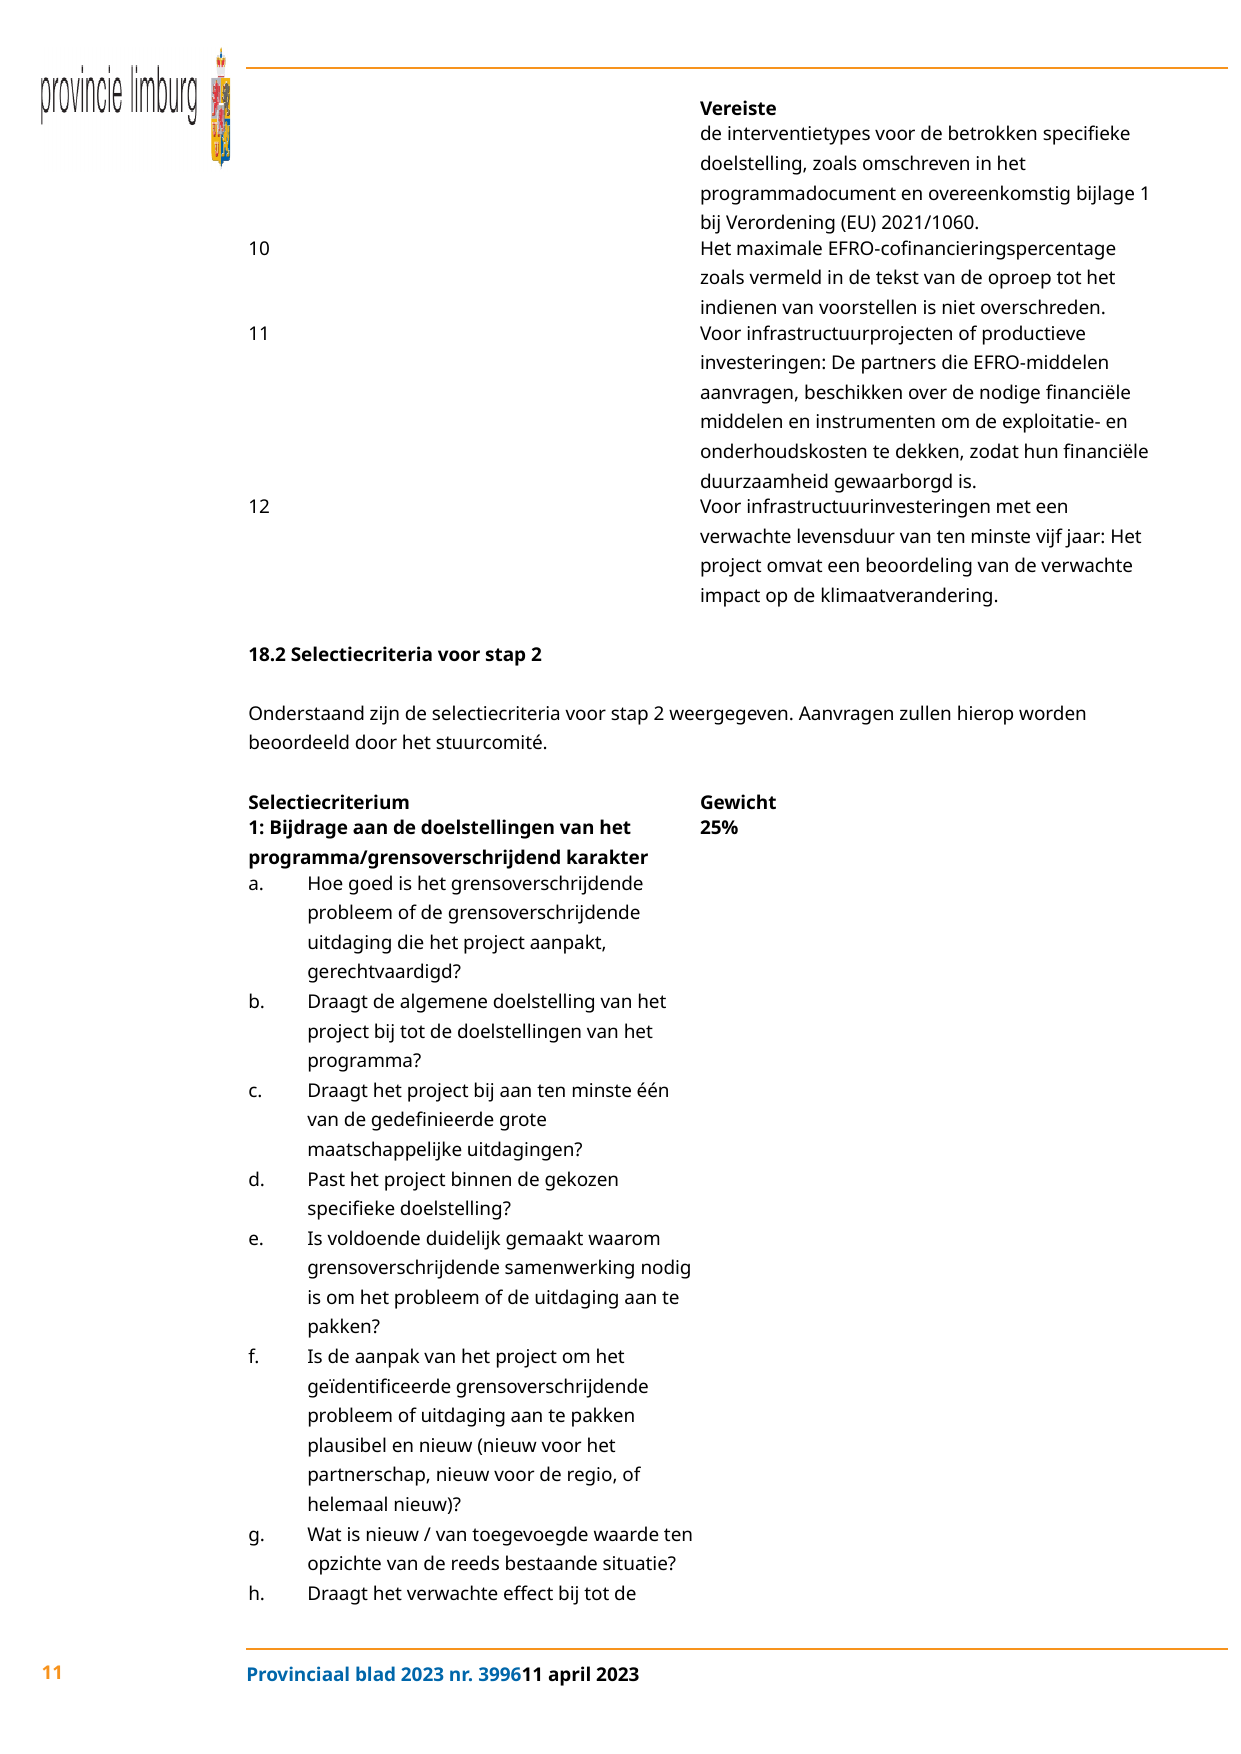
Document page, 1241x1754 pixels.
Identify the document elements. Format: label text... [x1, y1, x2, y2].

table_cell 11 [248, 320, 700, 493]
text 18.2 Selectiecriteria voor stap 2 [248, 641, 1152, 667]
table_cell [700, 870, 1152, 1606]
table_cell 12 [248, 494, 700, 608]
table_header Gewicht [700, 789, 1152, 814]
picture [41, 47, 231, 172]
table_cell de interventietypes voor de betrokken specifieke doelstelling, zoals omschreven in het programmadocument en overeenkomstig bijlage 1 bij Verordening (EU) 2021/1060. [700, 121, 1152, 235]
table_header [248, 95, 700, 121]
table_cell [248, 121, 700, 235]
table_cell Hoe goed is het grensoverschrijdende probleem of de grensoverschrijdende uitdaging die het project aanpakt, gerechtvaardigd? Draagt de algemene doelstelling van het project bij tot de doelstellingen van het programma? Draagt het project bij aan ten minste één van de gedefinieerde grote maatschappelijke uitdagingen? Past het project binnen de gekozen specifieke doelstelling? Is voldoende duidelijk gemaakt waarom grensoverschrijdende samenwerking nodig is om het probleem of de uitdaging aan te pakken? Is de aanpak van het project om het geïdentificeerde grensoverschrijdende probleem of uitdaging aan te pakken plausibel en nieuw (nieuw voor het partnerschap, nieuw voor de regio, of helemaal nieuw)? Wat is nieuw / van toegevoegde waarde ten opzichte van de reeds bestaande situatie? Draagt het verwachte effect bij tot de [248, 870, 700, 1606]
table_cell Voor infrastructuurinvesteringen met een verwachte levensduur van ten minste vijf jaar: Het project omvat een beoordeling van de verwachte impact op de klimaatverandering. [700, 494, 1152, 608]
table_cell 25% [700, 815, 1152, 870]
table_cell Voor infrastructuurprojecten of productieve investeringen: De partners die EFRO-middelen aanvragen, beschikken over de nodige financiële middelen en instrumenten om de exploitatie- en onderhoudskosten te dekken, zodat hun financiële duurzaamheid gewaarborgd is. [700, 320, 1152, 493]
table_cell 10 [248, 235, 700, 320]
table_cell Het maximale EFRO-cofinancieringspercentage zoals vermeld in de tekst van de oproep tot het indienen van voorstellen is niet overschreden. [700, 235, 1152, 320]
text Onderstaand zijn de selectiecriteria voor stap 2 weergegeven. Aanvragen zullen hierop worden beoordeeld door het stuurcomité. [248, 700, 1152, 755]
table_cell 1: Bijdrage aan de doelstellingen van het programma/grensoverschrijdend karakter [248, 815, 700, 870]
table_header Vereiste [700, 95, 1152, 121]
table_header Selectiecriterium [248, 789, 700, 814]
